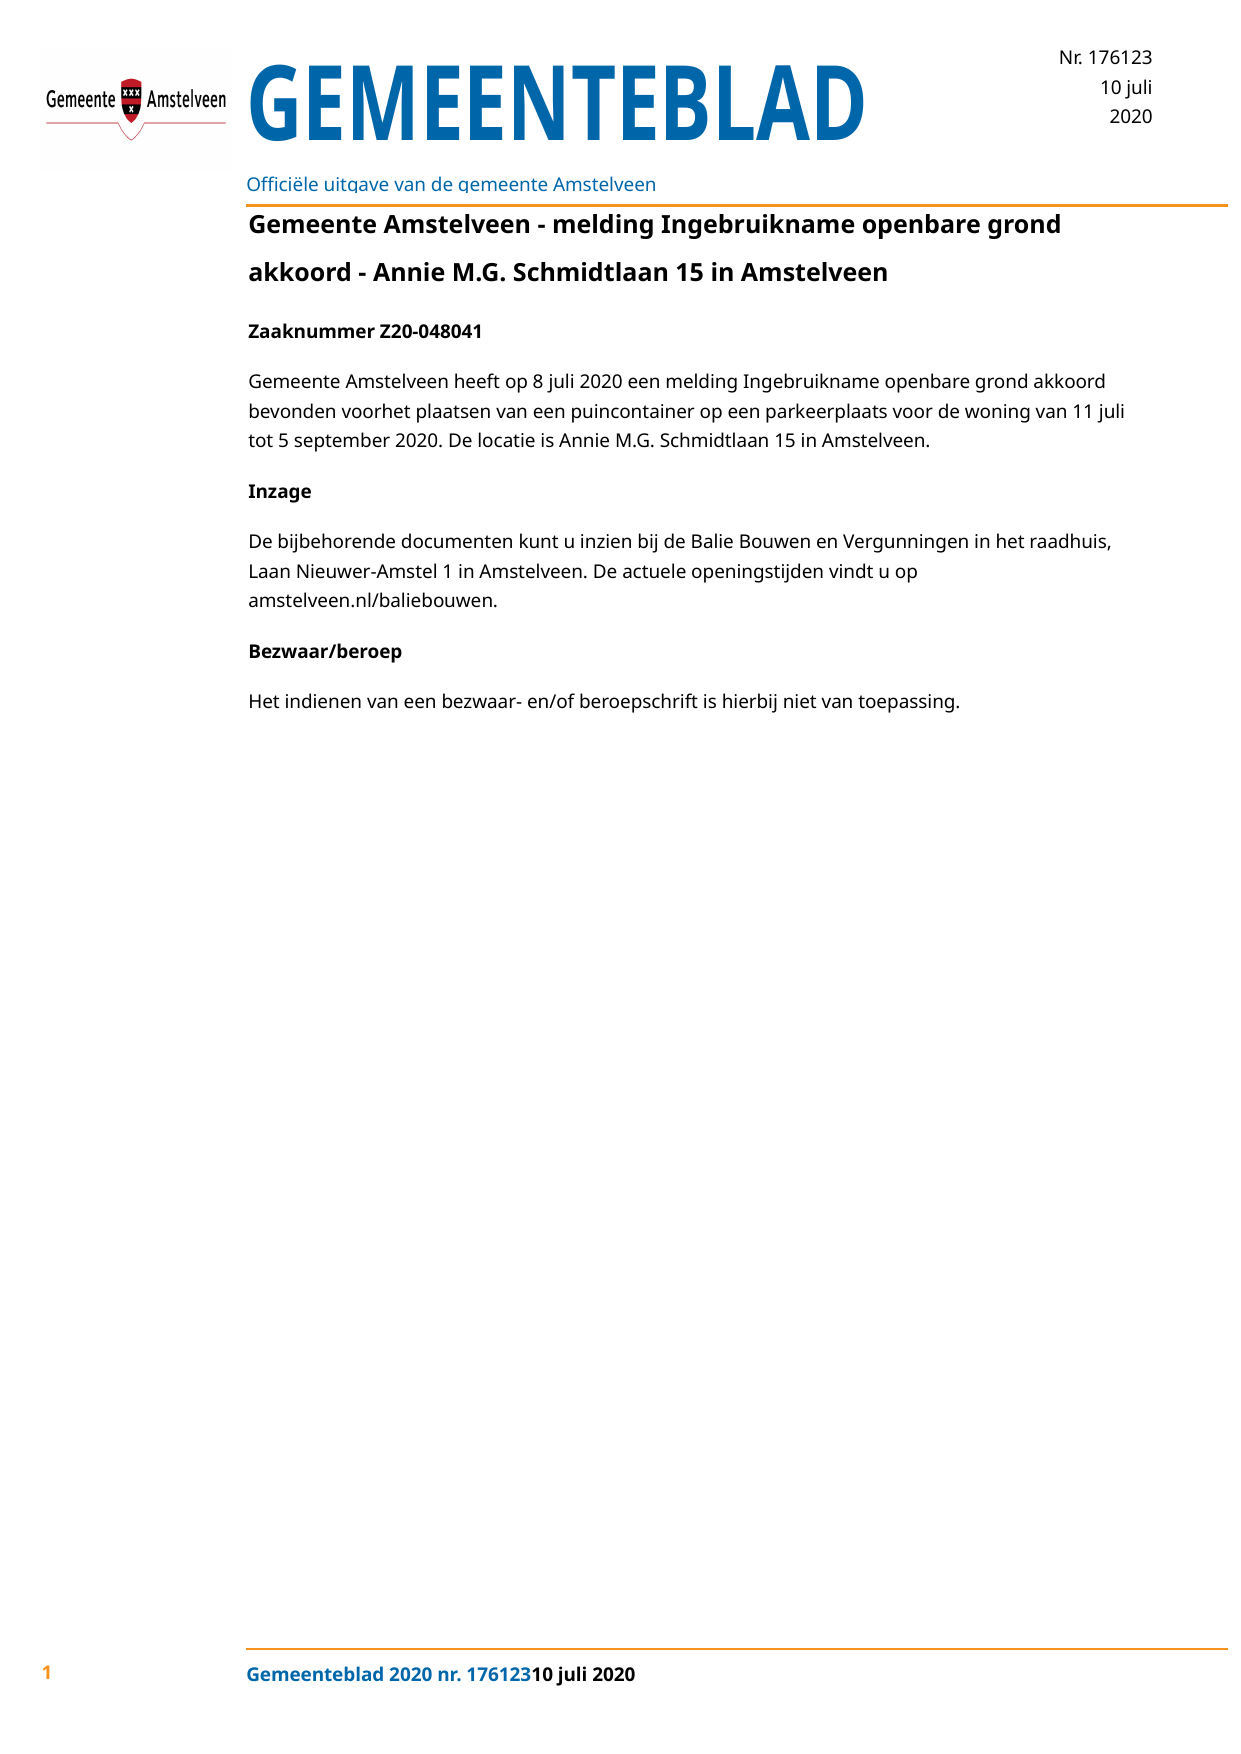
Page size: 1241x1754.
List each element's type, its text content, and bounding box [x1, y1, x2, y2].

text Gemeente Amstelveen - melding Ingebruikname openbare grond akkoord - Annie M.G. Schmidtlaan 15 in Amstelveen [248, 207, 1152, 288]
text De bijbehorende documenten kunt u inzien bij de Balie Bouwen en Vergunningen in het raadhuis, Laan Nieuwer-Amstel 1 in Amstelveen. De actuele openingstijden vindt u op amstelveen.nl/baliebouwen. [248, 528, 1152, 613]
text Zaaknummer Z20-048041 [248, 318, 1152, 344]
text Inzage [248, 478, 1152, 504]
picture [41, 47, 231, 172]
text Het indienen van een bezwaar- en/of beroepschrift is hierbij niet van toepassing. [248, 688, 1152, 714]
text Bezwaar/beroep [248, 638, 1152, 664]
text Gemeente Amstelveen heeft op 8 juli 2020 een melding Ingebruikname openbare grond akkoord bevonden voorhet plaatsen van een puincontainer op een parkeerplaats voor de woning van 11 juli tot 5 september 2020. De locatie is Annie M.G. Schmidtlaan 15 in Amstelveen. [248, 368, 1152, 453]
